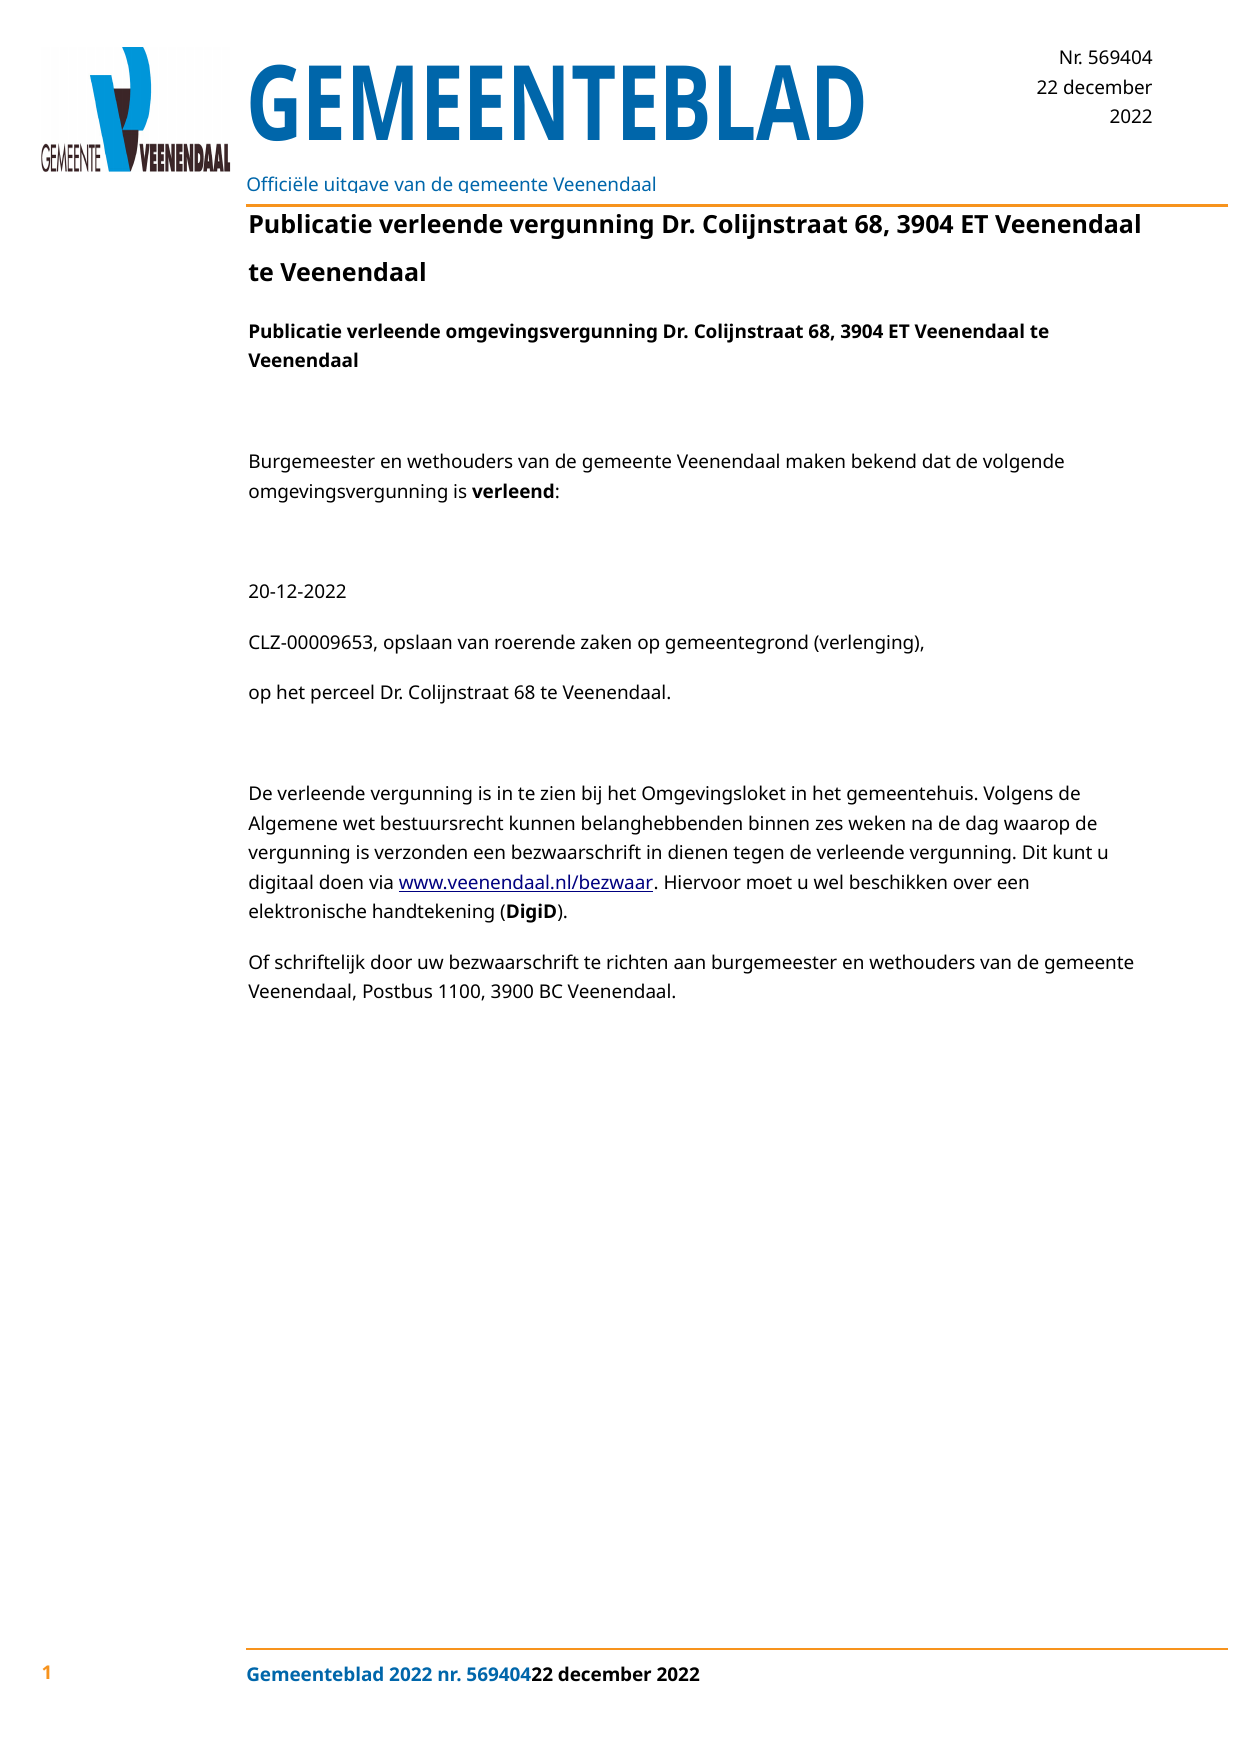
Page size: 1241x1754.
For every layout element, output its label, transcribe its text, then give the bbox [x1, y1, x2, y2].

picture [41, 47, 130, 172]
text op het perceel Dr. Colijnstraat 68 te Veenendaal. [248, 679, 1152, 705]
text Publicatie verleende omgevingsvergunning Dr. Colijnstraat 68, 3904 ET Veenendaal te Veenendaal [248, 318, 1152, 373]
text Burgemeester en wethouders van de gemeente Veenendaal maken bekend dat de volgende omgevingsvergunning is verleend: [248, 448, 1152, 504]
text Publicatie verleende vergunning Dr. Colijnstraat 68, 3904 ET Veenendaal te Veenendaal [248, 207, 1152, 288]
text De verleende vergunning is in te zien bij het Omgevingsloket in het gemeentehuis. Volgens de Algemene wet bestuursrecht kunnen belanghebbenden binnen zes weken na de dag waarop de vergunning is verzonden een bezwaarschrift in dienen tegen de verleende vergunning. Dit kunt u digitaal doen via www.veenendaal.nl/bezwaar. Hiervoor moet u wel beschikken over een elektronische handtekening (DigiD). [248, 780, 1152, 924]
text 20-12-2022 [248, 579, 1152, 604]
text CLZ-00009653, opslaan van roerende zaken op gemeentegrond (verlenging), [248, 629, 1152, 655]
picture [123, 47, 231, 172]
text Of schriftelijk door uw bezwaarschrift te richten aan burgemeester en wethouders van de gemeente Veenendaal, Postbus 1100, 3900 BC Veenendaal. [248, 949, 1152, 1004]
